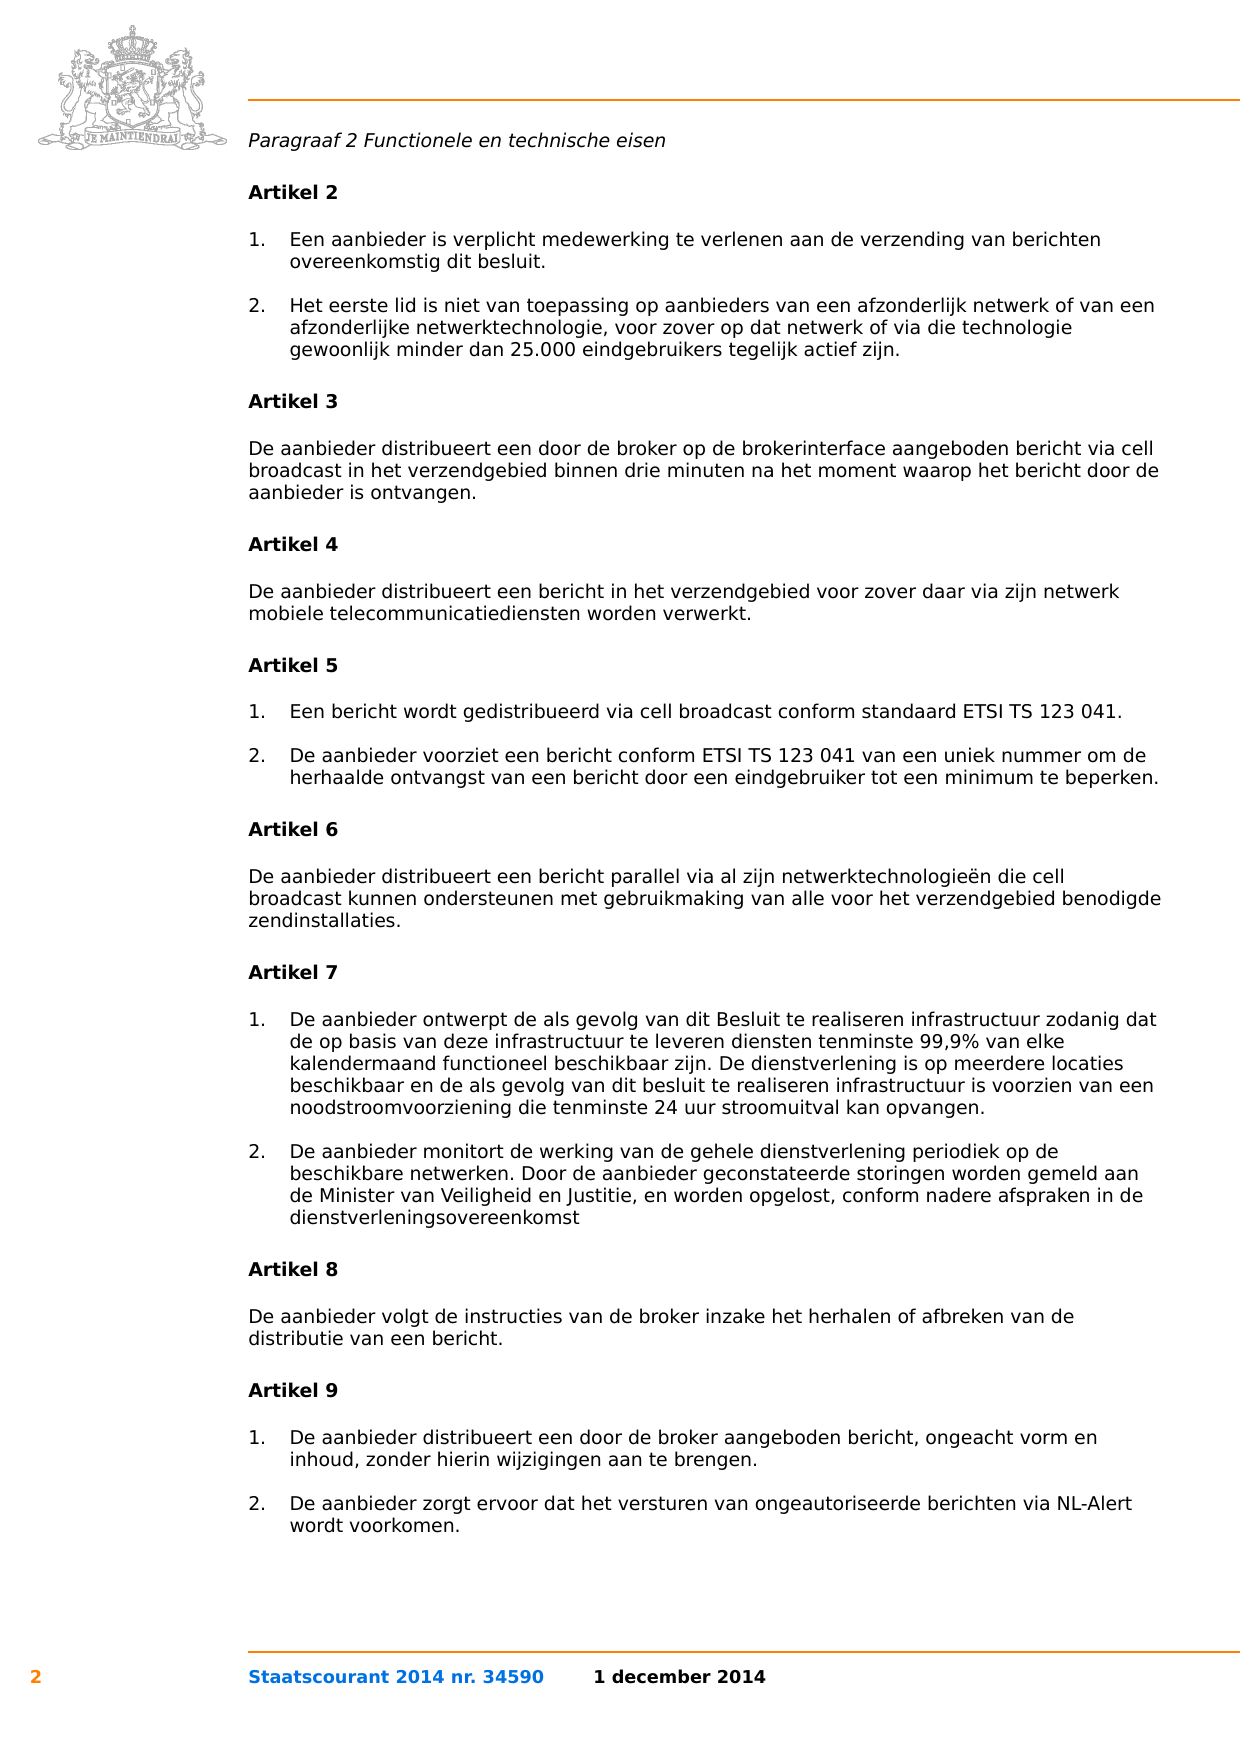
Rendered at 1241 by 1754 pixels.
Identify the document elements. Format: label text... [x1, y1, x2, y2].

subtitle Artikel 8 [248, 1259, 1163, 1281]
text 2. De aanbieder monitort de werking van de gehele dienstverlening periodiek op de beschikbare netwerken. Door de aanbieder geconstateerde storingen worden gemeld aan de Minister van Veiligheid en Justitie, en worden opgelost, conform nadere afspraken in de dienstverleningsovereenkomst [248, 1141, 1163, 1229]
text De aanbieder distribueert een bericht in het verzendgebied voor zover daar via zijn netwerk mobiele telecommunicatiediensten worden verwerkt. [248, 581, 1163, 624]
text 2. De aanbieder zorgt ervoor dat het versturen van ongeautoriseerde berichten via NL-Alert wordt voorkomen. [248, 1493, 1163, 1537]
subtitle Artikel 3 [248, 391, 1163, 413]
text De aanbieder distribueert een door de broker op de brokerinterface aangeboden bericht via cell broadcast in het verzendgebied binnen drie minuten na het moment waarop het bericht door de aanbieder is ontvangen. [248, 438, 1163, 503]
subtitle Artikel 2 [248, 182, 1163, 204]
picture [38, 25, 227, 150]
text 1. De aanbieder ontwerpt de als gevolg van dit Besluit te realiseren infrastructuur zodanig dat de op basis van deze infrastructuur te leveren diensten tenminste 99,9% van elke kalendermaand functioneel beschikbaar zijn. De dienstverlening is op meerdere locaties beschikbaar en de als gevolg van dit besluit te realiseren infrastructuur is voorzien van een noodstroomvoorziening die tenminste 24 uur stroomuitval kan opvangen. [248, 1009, 1163, 1119]
text De aanbieder distribueert een bericht parallel via al zijn netwerktechnologieën die cell broadcast kunnen ondersteunen met gebruikmaking van alle voor het verzendgebied benodigde zendinstallaties. [248, 866, 1163, 932]
text 1. Een aanbieder is verplicht medewerking te verlenen aan de verzending van berichten overeenkomstig dit besluit. [248, 229, 1163, 273]
text 1. Een bericht wordt gedistribueerd via cell broadcast conform standaard ETSI TS 123 041. [248, 701, 1163, 723]
subtitle Artikel 7 [248, 962, 1163, 984]
subtitle Artikel 6 [248, 819, 1163, 841]
text 1. De aanbieder distribueert een door de broker aangeboden bericht, ongeacht vorm en inhoud, zonder hierin wijzigingen aan te brengen. [248, 1427, 1163, 1471]
subtitle Artikel 4 [248, 533, 1163, 556]
text 2. De aanbieder voorziet een bericht conform ETSI TS 123 041 van een uniek nummer om de herhaalde ontvangst van een bericht door een eindgebruiker tot een minimum te beperken. [248, 745, 1163, 789]
subtitle Artikel 9 [248, 1380, 1163, 1402]
subtitle Artikel 5 [248, 654, 1163, 676]
subtitle Paragraaf 2 Functionele en technische eisen [248, 130, 1163, 152]
text De aanbieder volgt de instructies van de broker inzake het herhalen of afbreken van de distributie van een bericht. [248, 1306, 1163, 1350]
text 2. Het eerste lid is niet van toepassing op aanbieders van een afzonderlijk netwerk of van een afzonderlijke netwerktechnologie, voor zover op dat netwerk of via die technologie gewoonlijk minder dan 25.000 eindgebruikers tegelijk actief zijn. [248, 295, 1163, 361]
